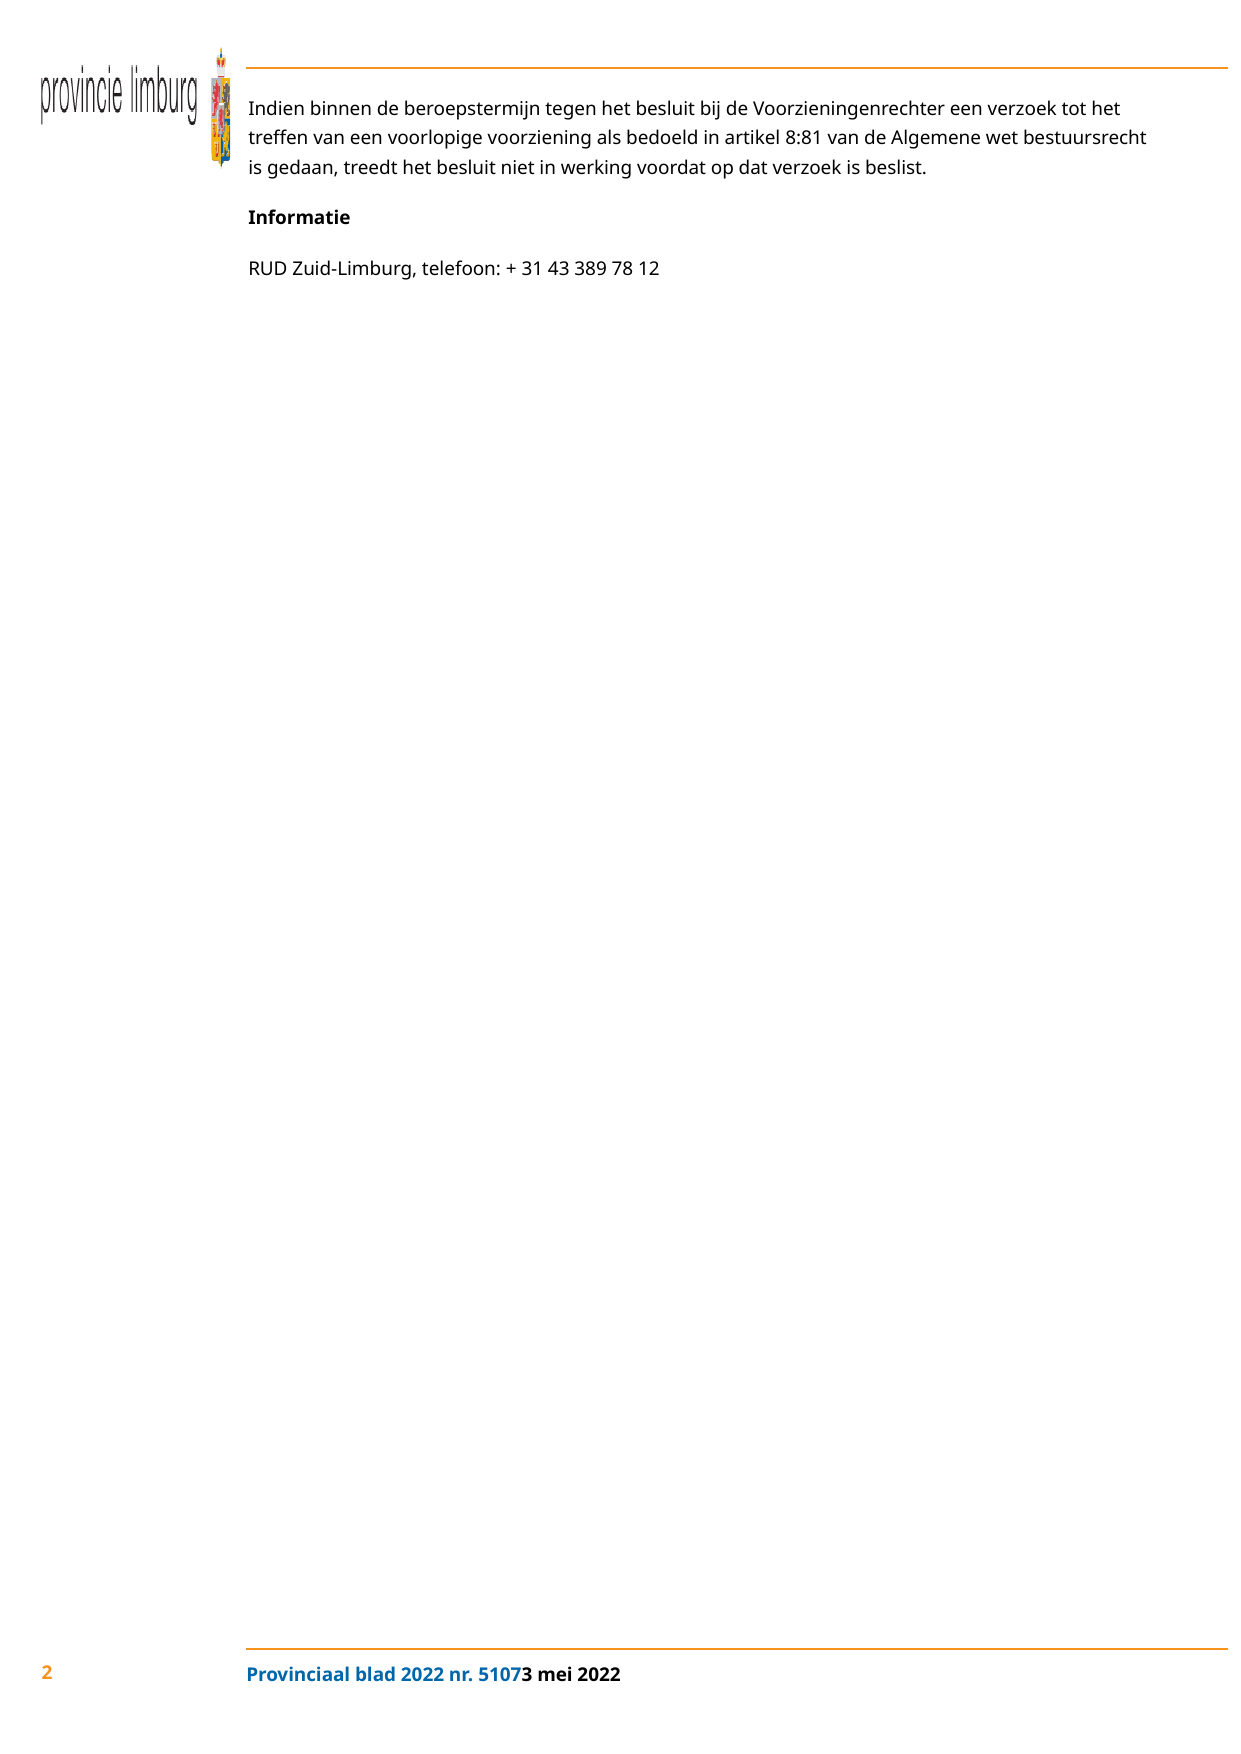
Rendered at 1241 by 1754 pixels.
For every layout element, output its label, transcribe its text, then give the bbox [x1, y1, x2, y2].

picture [41, 47, 231, 172]
text Informatie [248, 204, 1152, 230]
text RUD Zuid-Limburg, telefoon: + 31 43 389 78 12 [248, 255, 1152, 281]
text Indien binnen de beroepstermijn tegen het besluit bij de Voorzieningenrechter een verzoek tot het treffen van een voorlopige voorziening als bedoeld in artikel 8:81 van de Algemene wet bestuursrecht is gedaan, treedt het besluit niet in werking voordat op dat verzoek is beslist. [248, 95, 1152, 180]
